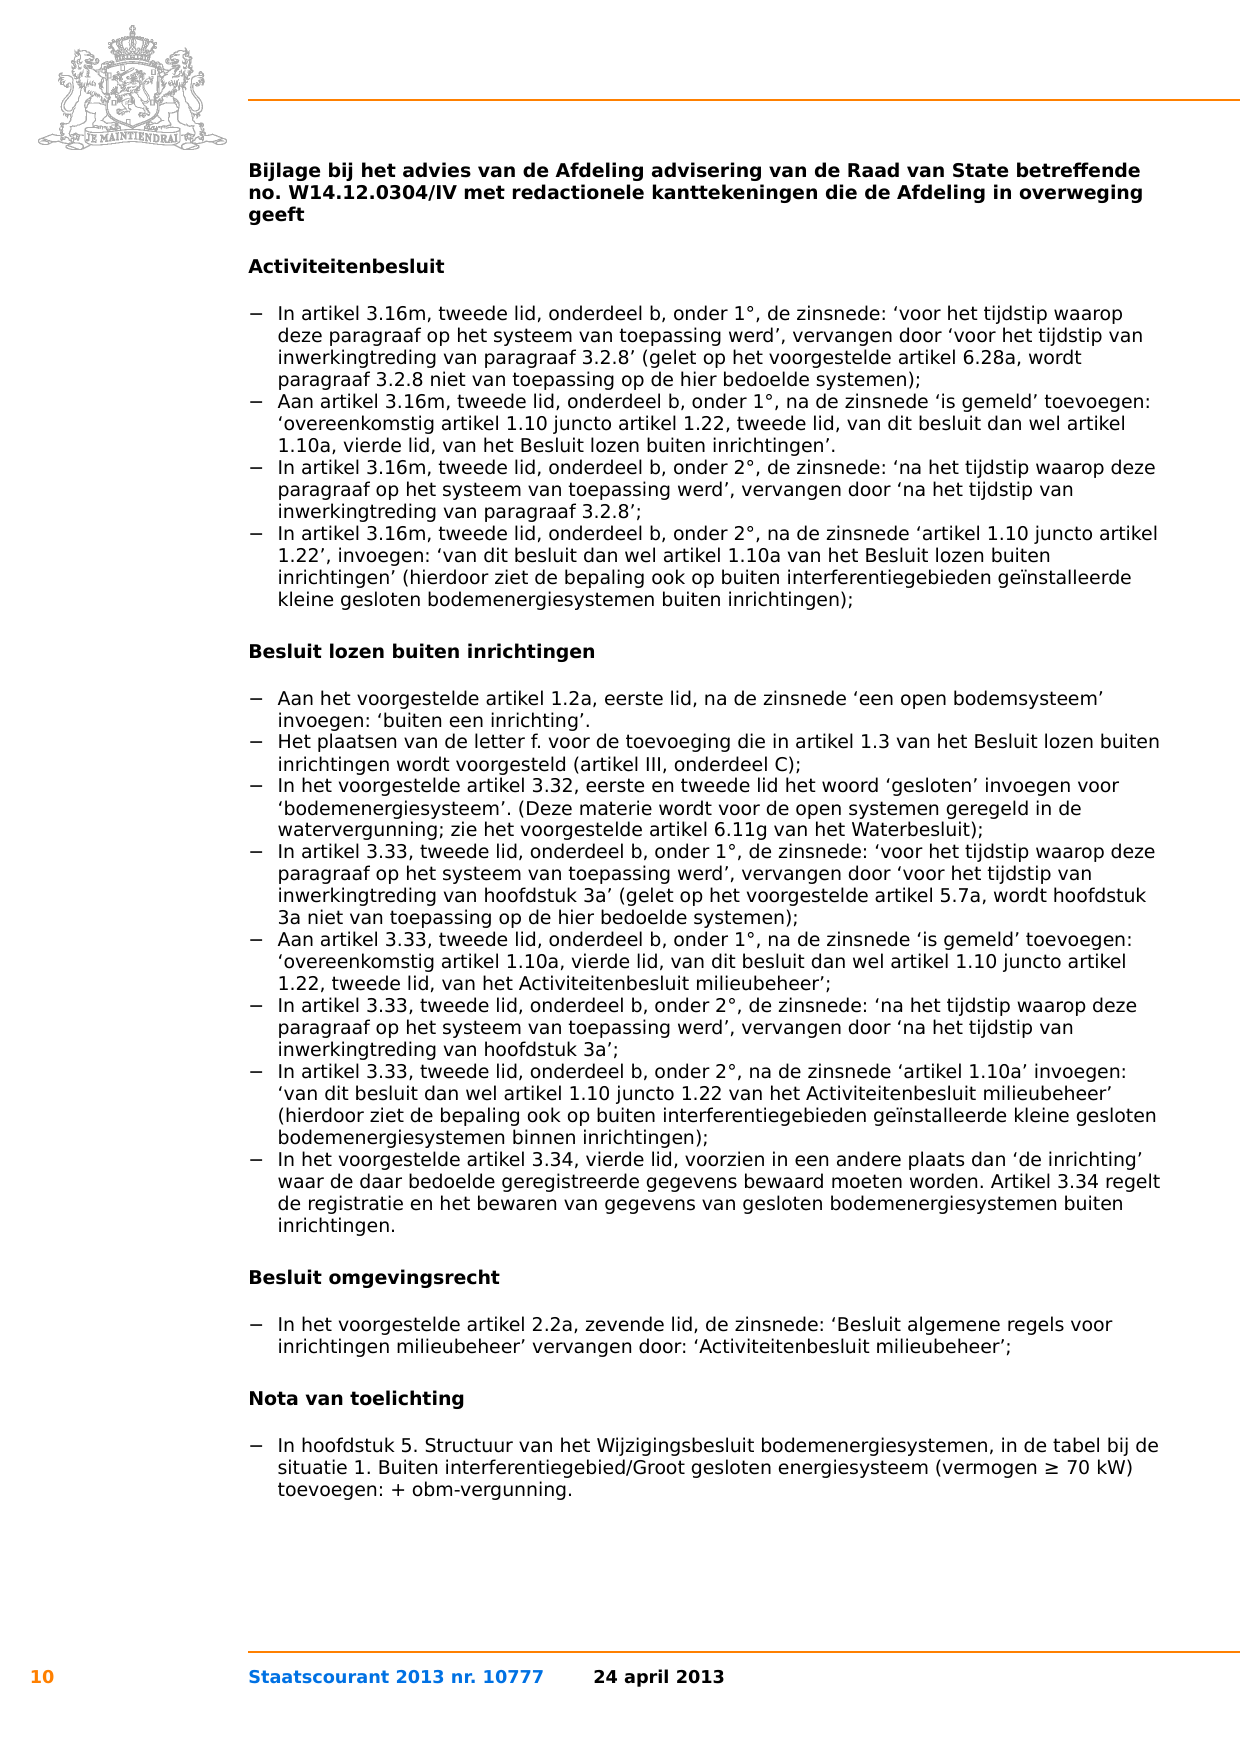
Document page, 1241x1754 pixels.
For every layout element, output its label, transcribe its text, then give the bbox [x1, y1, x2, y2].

subtitle Besluit omgevingsrecht [248, 1267, 1163, 1289]
text − In het voorgestelde artikel 3.32, eerste en tweede lid het woord ‘gesloten’ invoegen voor ‘bodemenergiesysteem’. (Deze materie wordt voor de open systemen geregeld in de watervergunning; zie het voorgestelde artikel 6.11g van het Waterbesluit); [248, 775, 1163, 841]
text − Het plaatsen van de letter f. voor de toevoeging die in artikel 1.3 van het Besluit lozen buiten inrichtingen wordt voorgesteld (artikel III, onderdeel C); [248, 731, 1163, 775]
text − In artikel 3.16m, tweede lid, onderdeel b, onder 2°, de zinsnede: ‘na het tijdstip waarop deze paragraaf op het systeem van toepassing werd’, vervangen door ‘na het tijdstip van inwerkingtreding van paragraaf 3.2.8’; [248, 457, 1163, 523]
text − In artikel 3.16m, tweede lid, onderdeel b, onder 1°, de zinsnede: ‘voor het tijdstip waarop deze paragraaf op het systeem van toepassing werd’, vervangen door ‘voor het tijdstip van inwerkingtreding van paragraaf 3.2.8’ (gelet op het voorgestelde artikel 6.28a, wordt paragraaf 3.2.8 niet van toepassing op de hier bedoelde systemen); [248, 303, 1163, 391]
text − In artikel 3.33, tweede lid, onderdeel b, onder 2°, de zinsnede: ‘na het tijdstip waarop deze paragraaf op het systeem van toepassing werd’, vervangen door ‘na het tijdstip van inwerkingtreding van hoofdstuk 3a’; [248, 995, 1163, 1061]
text − Aan artikel 3.33, tweede lid, onderdeel b, onder 1°, na de zinsnede ‘is gemeld’ toevoegen: ‘overeenkomstig artikel 1.10a, vierde lid, van dit besluit dan wel artikel 1.10 juncto artikel 1.22, tweede lid, van het Activiteitenbesluit milieubeheer’; [248, 929, 1163, 995]
text − Aan het voorgestelde artikel 1.2a, eerste lid, na de zinsnede ‘een open bodemsysteem’ invoegen: ‘buiten een inrichting’. [248, 687, 1163, 731]
text − In artikel 3.33, tweede lid, onderdeel b, onder 2°, na de zinsnede ‘artikel 1.10a’ invoegen: ‘van dit besluit dan wel artikel 1.10 juncto 1.22 van het Activiteitenbesluit milieubeheer’ (hierdoor ziet de bepaling ook op buiten interferentiegebieden geïnstalleerde kleine gesloten bodemenergiesystemen binnen inrichtingen); [248, 1061, 1163, 1149]
text − In artikel 3.16m, tweede lid, onderdeel b, onder 2°, na de zinsnede ‘artikel 1.10 juncto artikel 1.22’, invoegen: ‘van dit besluit dan wel artikel 1.10a van het Besluit lozen buiten inrichtingen’ (hierdoor ziet de bepaling ook op buiten interferentiegebieden geïnstalleerde kleine gesloten bodemenergiesystemen buiten inrichtingen); [248, 523, 1163, 611]
subtitle Bijlage bij het advies van de Afdeling advisering van de Raad van State betreffende no. W14.12.0304/IV met redactionele kanttekeningen die de Afdeling in overweging geeft [248, 160, 1163, 226]
subtitle Nota van toelichting [248, 1388, 1163, 1410]
text − In hoofdstuk 5. Structuur van het Wijzigingsbesluit bodemenergiesystemen, in de tabel bij de situatie 1. Buiten interferentiegebied/Groot gesloten energiesysteem (vermogen ≥ 70 kW) toevoegen: + obm-vergunning. [248, 1435, 1163, 1501]
subtitle Activiteitenbesluit [248, 256, 1163, 278]
text − In het voorgestelde artikel 3.34, vierde lid, voorzien in een andere plaats dan ‘de inrichting’ waar de daar bedoelde geregistreerde gegevens bewaard moeten worden. Artikel 3.34 regelt de registratie en het bewaren van gegevens van gesloten bodemenergiesystemen buiten inrichtingen. [248, 1149, 1163, 1237]
picture [38, 25, 227, 150]
text − Aan artikel 3.16m, tweede lid, onderdeel b, onder 1°, na de zinsnede ‘is gemeld’ toevoegen: ‘overeenkomstig artikel 1.10 juncto artikel 1.22, tweede lid, van dit besluit dan wel artikel 1.10a, vierde lid, van het Besluit lozen buiten inrichtingen’. [248, 391, 1163, 457]
text − In artikel 3.33, tweede lid, onderdeel b, onder 1°, de zinsnede: ‘voor het tijdstip waarop deze paragraaf op het systeem van toepassing werd’, vervangen door ‘voor het tijdstip van inwerkingtreding van hoofdstuk 3a’ (gelet op het voorgestelde artikel 5.7a, wordt hoofdstuk 3a niet van toepassing op de hier bedoelde systemen); [248, 841, 1163, 929]
text − In het voorgestelde artikel 2.2a, zevende lid, de zinsnede: ‘Besluit algemene regels voor inrichtingen milieubeheer’ vervangen door: ‘Activiteitenbesluit milieubeheer’; [248, 1314, 1163, 1358]
subtitle Besluit lozen buiten inrichtingen [248, 641, 1163, 662]
